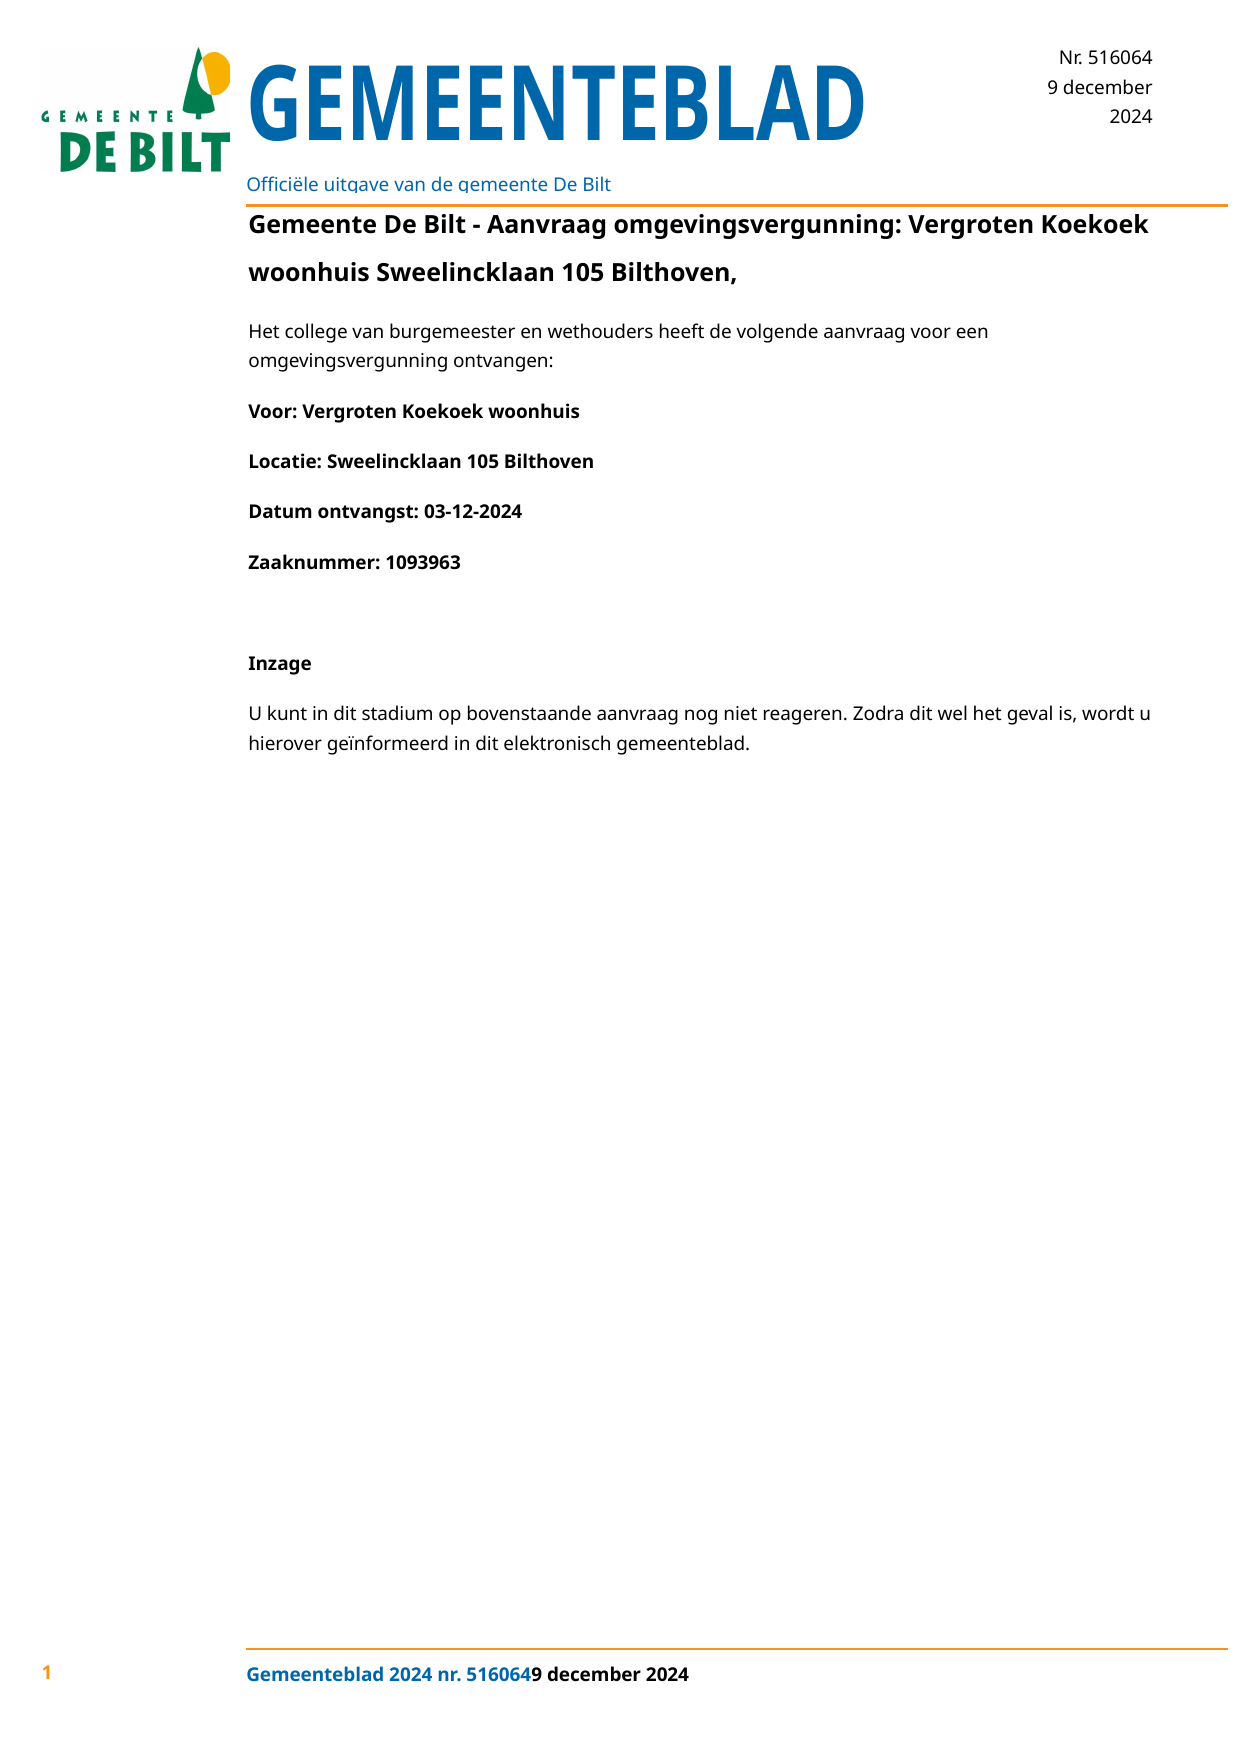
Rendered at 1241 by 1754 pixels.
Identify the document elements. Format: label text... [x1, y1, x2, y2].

text U kunt in dit stadium op bovenstaande aanvraag nog niet reageren. Zodra dit wel het geval is, wordt u hierover geïnformeerd in dit elektronisch gemeenteblad. [248, 700, 1152, 756]
picture [41, 47, 231, 172]
text Locatie: Sweelincklaan 105 Bilthoven [248, 448, 1152, 474]
text Datum ontvangst: 03-12-2024 [248, 499, 1152, 524]
text Zaaknummer: 1093963 [248, 549, 1152, 575]
text Inzage [248, 650, 1152, 676]
text Gemeente De Bilt - Aanvraag omgevingsvergunning: Vergroten Koekoek woonhuis Sweelincklaan 105 Bilthoven, [248, 207, 1152, 288]
text Voor: Vergroten Koekoek woonhuis [248, 398, 1152, 424]
text Het college van burgemeester en wethouders heeft de volgende aanvraag voor een omgevingsvergunning ontvangen: [248, 318, 1152, 373]
